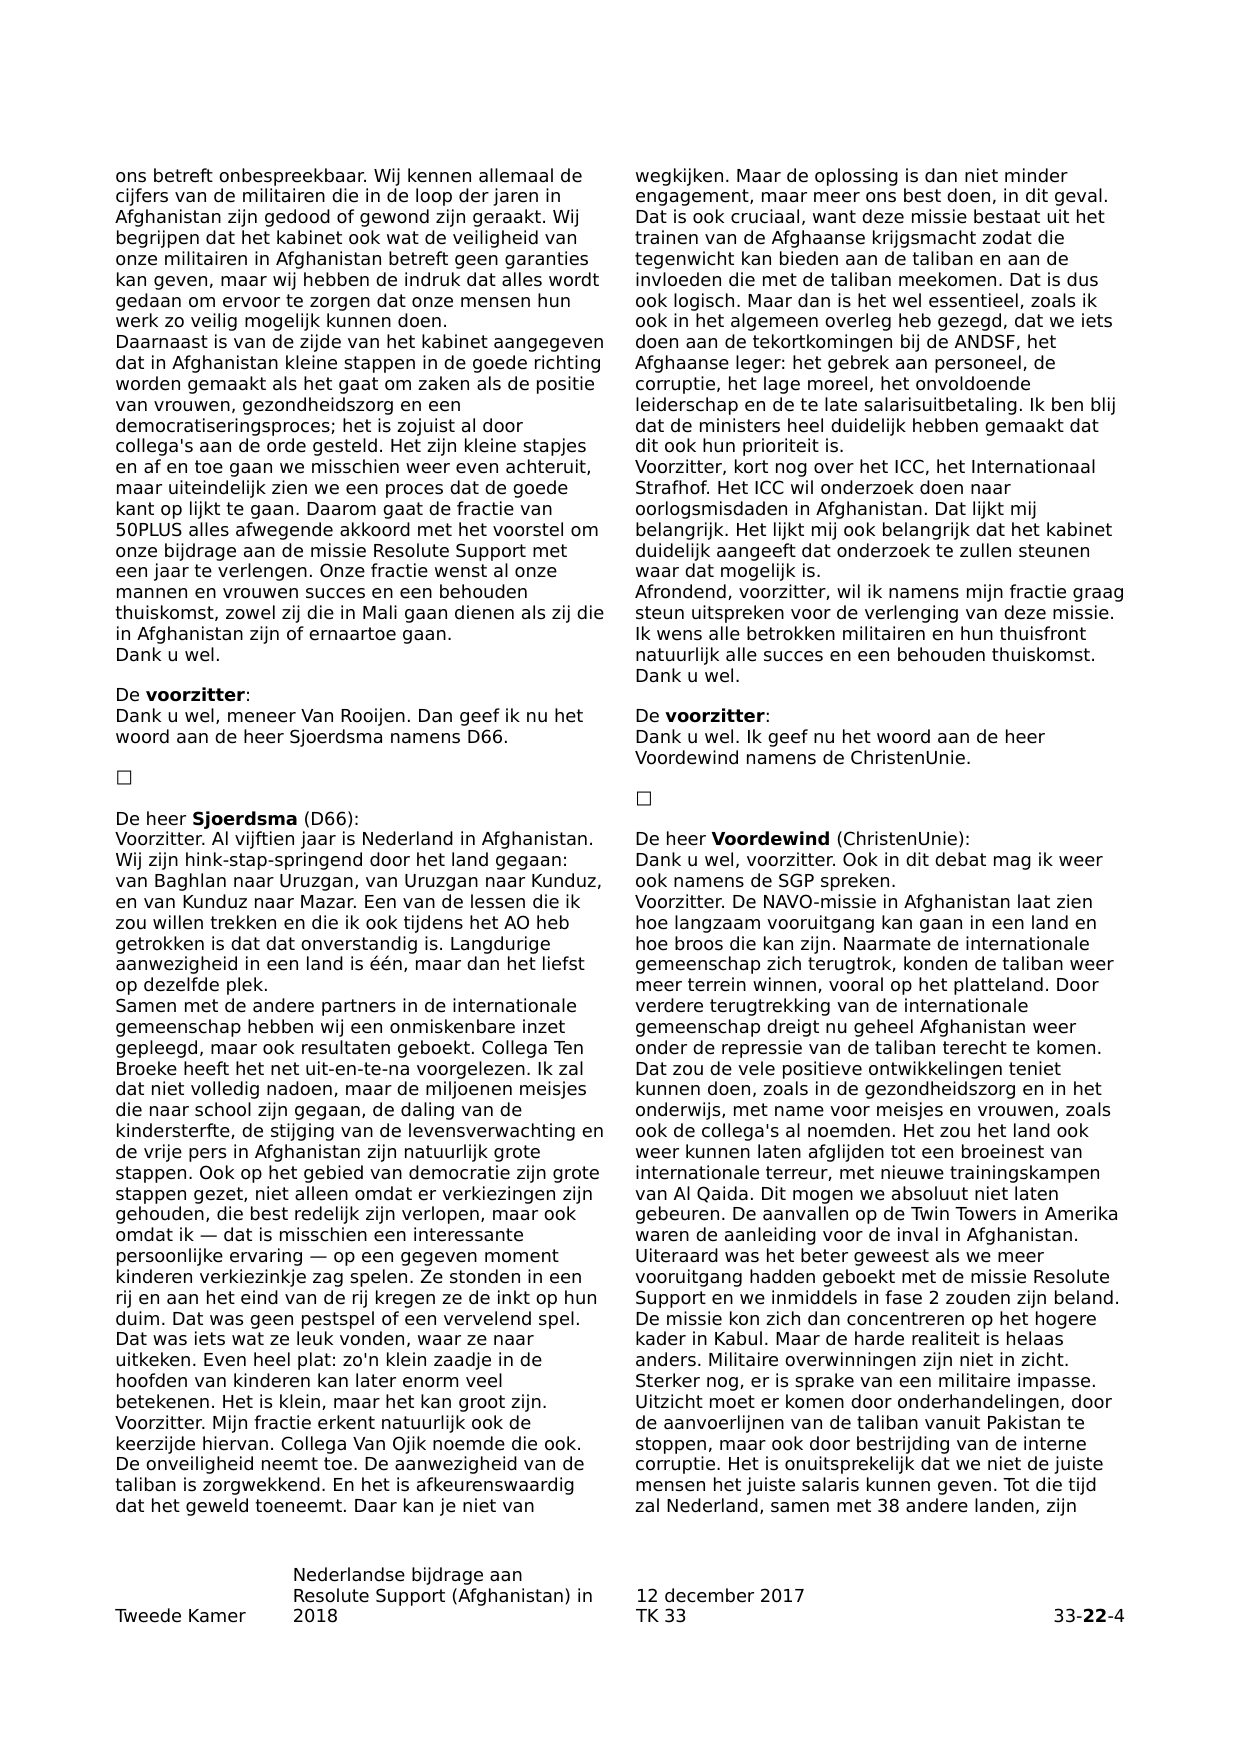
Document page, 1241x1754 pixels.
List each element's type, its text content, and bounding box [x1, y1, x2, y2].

text Dank u wel. Ik geef nu het woord aan de heer Voordewind namens de ChristenUnie. [635, 727, 1125, 768]
text ⬜ [635, 788, 1125, 809]
text wegkijken. Maar de oplossing is dan niet minder engagement, maar meer ons best doen, in dit geval. Dat is ook cruciaal, want deze missie bestaat uit het trainen van de Afghaanse krijgsmacht zodat die tegenwicht kan bieden aan de taliban en aan de invloeden die met de taliban meekomen. Dat is dus ook logisch. Maar dan is het wel essentieel, zoals ik ook in het algemeen overleg heb gezegd, dat we iets doen aan de tekortkomingen bij de ANDSF, het Afghaanse leger: het gebrek aan personeel, de corruptie, het lage moreel, het onvoldoende leiderschap en de te late salarisuitbetaling. Ik ben blij dat de ministers heel duidelijk hebben gemaakt dat dit ook hun prioriteit is. [635, 165, 1125, 457]
text Afrondend, voorzitter, wil ik namens mijn fractie graag steun uitspreken voor de verlenging van deze missie. Ik wens alle betrokken militairen en hun thuisfront natuurlijk alle succes en een behouden thuiskomst. [635, 582, 1125, 665]
text Voorzitter. De NAVO-missie in Afghanistan laat zien hoe langzaam vooruitgang kan gaan in een land en hoe broos die kan zijn. Naarmate de internationale gemeenschap zich terugtrok, konden de taliban weer meer terrein winnen, vooral op het platteland. Door verdere terugtrekking van de internationale gemeenschap dreigt nu geheel Afghanistan weer onder de repressie van de taliban terecht te komen. Dat zou de vele positieve ontwikkelingen teniet kunnen doen, zoals in de gezondheidszorg en in het onderwijs, met name voor meisjes en vrouwen, zoals ook de collega's al noemden. Het zou het land ook weer kunnen laten afglijden tot een broeinest van internationale terreur, met nieuwe trainingskampen van Al Qaida. Dit mogen we absoluut niet laten gebeuren. De aanvallen op de Twin Towers in Amerika waren de aanleiding voor de inval in Afghanistan. [635, 892, 1125, 1246]
text Samen met de andere partners in de internationale gemeenschap hebben wij een onmiskenbare inzet gepleegd, maar ook resultaten geboekt. Collega Ten Broeke heeft het net uit-en-te-na voorgelezen. Ik zal dat niet volledig nadoen, maar de miljoenen meisjes die naar school zijn gegaan, de daling van de kindersterfte, de stijging van de levensverwachting en de vrije pers in Afghanistan zijn natuurlijk grote stappen. Ook op het gebied van democratie zijn grote stappen gezet, niet alleen omdat er verkiezingen zijn gehouden, die best redelijk zijn verlopen, maar ook omdat ik — dat is misschien een interessante persoonlijke ervaring — op een gegeven moment kinderen verkiezinkje zag spelen. Ze stonden in een rij en aan het eind van de rij kregen ze de inkt op hun duim. Dat was geen pestspel of een vervelend spel. Dat was iets wat ze leuk vonden, waar ze naar uitkeken. Even heel plat: zo'n klein zaadje in de hoofden van kinderen kan later enorm veel betekenen. Het is klein, maar het kan groot zijn. [115, 996, 605, 1412]
text Voorzitter. Al vijftien jaar is Nederland in Afghanistan. Wij zijn hink-stap-springend door het land gegaan: van Baghlan naar Uruzgan, van Uruzgan naar Kunduz, en van Kunduz naar Mazar. Een van de lessen die ik zou willen trekken en die ik ook tijdens het AO heb getrokken is dat dat onverstandig is. Langdurige aanwezigheid in een land is één, maar dan het liefst op dezelfde plek. [115, 829, 605, 996]
text De heer Voordewind (ChristenUnie): [635, 829, 1125, 850]
text ons betreft onbespreekbaar. Wij kennen allemaal de cijfers van de militairen die in de loop der jaren in Afghanistan zijn gedood of gewond zijn geraakt. Wij begrijpen dat het kabinet ook wat de veiligheid van onze militairen in Afghanistan betreft geen garanties kan geven, maar wij hebben de indruk dat alles wordt gedaan om ervoor te zorgen dat onze mensen hun werk zo veilig mogelijk kunnen doen. [115, 165, 605, 332]
text Dank u wel, voorzitter. Ook in dit debat mag ik weer ook namens de SGP spreken. [635, 850, 1125, 892]
text De heer Sjoerdsma (D66): [115, 808, 605, 829]
text Dank u wel. [115, 644, 605, 665]
text Dank u wel. [635, 665, 1125, 686]
text De voorzitter: [115, 685, 605, 706]
text Daarnaast is van de zijde van het kabinet aangegeven dat in Afghanistan kleine stappen in de goede richting worden gemaakt als het gaat om zaken als de positie van vrouwen, gezondheidszorg en een democratiseringsproces; het is zojuist al door collega's aan de orde gesteld. Het zijn kleine stapjes en af en toe gaan we misschien weer even achteruit, maar uiteindelijk zien we een proces dat de goede kant op lijkt te gaan. Daarom gaat de fractie van 50PLUS alles afwegende akkoord met het voorstel om onze bijdrage aan de missie Resolute Support met een jaar te verlengen. Onze fractie wenst al onze mannen en vrouwen succes en een behouden thuiskomst, zowel zij die in Mali gaan dienen als zij die in Afghanistan zijn of ernaartoe gaan. [115, 332, 605, 644]
text Dank u wel, meneer Van Rooijen. Dan geef ik nu het woord aan de heer Sjoerdsma namens D66. [115, 706, 605, 748]
text De voorzitter: [635, 706, 1125, 727]
text Voorzitter, kort nog over het ICC, het Internationaal Strafhof. Het ICC wil onderzoek doen naar oorlogsmisdaden in Afghanistan. Dat lijkt mij belangrijk. Het lijkt mij ook belangrijk dat het kabinet duidelijk aangeeft dat onderzoek te zullen steunen waar dat mogelijk is. [635, 457, 1125, 582]
text Uiteraard was het beter geweest als we meer vooruitgang hadden geboekt met de missie Resolute Support en we inmiddels in fase 2 zouden zijn beland. De missie kon zich dan concentreren op het hogere kader in Kabul. Maar de harde realiteit is helaas anders. Militaire overwinningen zijn niet in zicht. Sterker nog, er is sprake van een militaire impasse. Uitzicht moet er komen door onderhandelingen, door de aanvoerlijnen van de taliban vanuit Pakistan te stoppen, maar ook door bestrijding van de interne corruptie. Het is onuitsprekelijk dat we niet de juiste mensen het juiste salaris kunnen geven. Tot die tijd zal Nederland, samen met 38 andere landen, zijn [635, 1246, 1125, 1517]
text ⬜ [115, 768, 605, 788]
text Voorzitter. Mijn fractie erkent natuurlijk ook de keerzijde hiervan. Collega Van Ojik noemde die ook. De onveiligheid neemt toe. De aanwezigheid van de taliban is zorgwekkend. En het is afkeurenswaardig dat het geweld toeneemt. Daar kan je niet van [115, 1412, 605, 1517]
